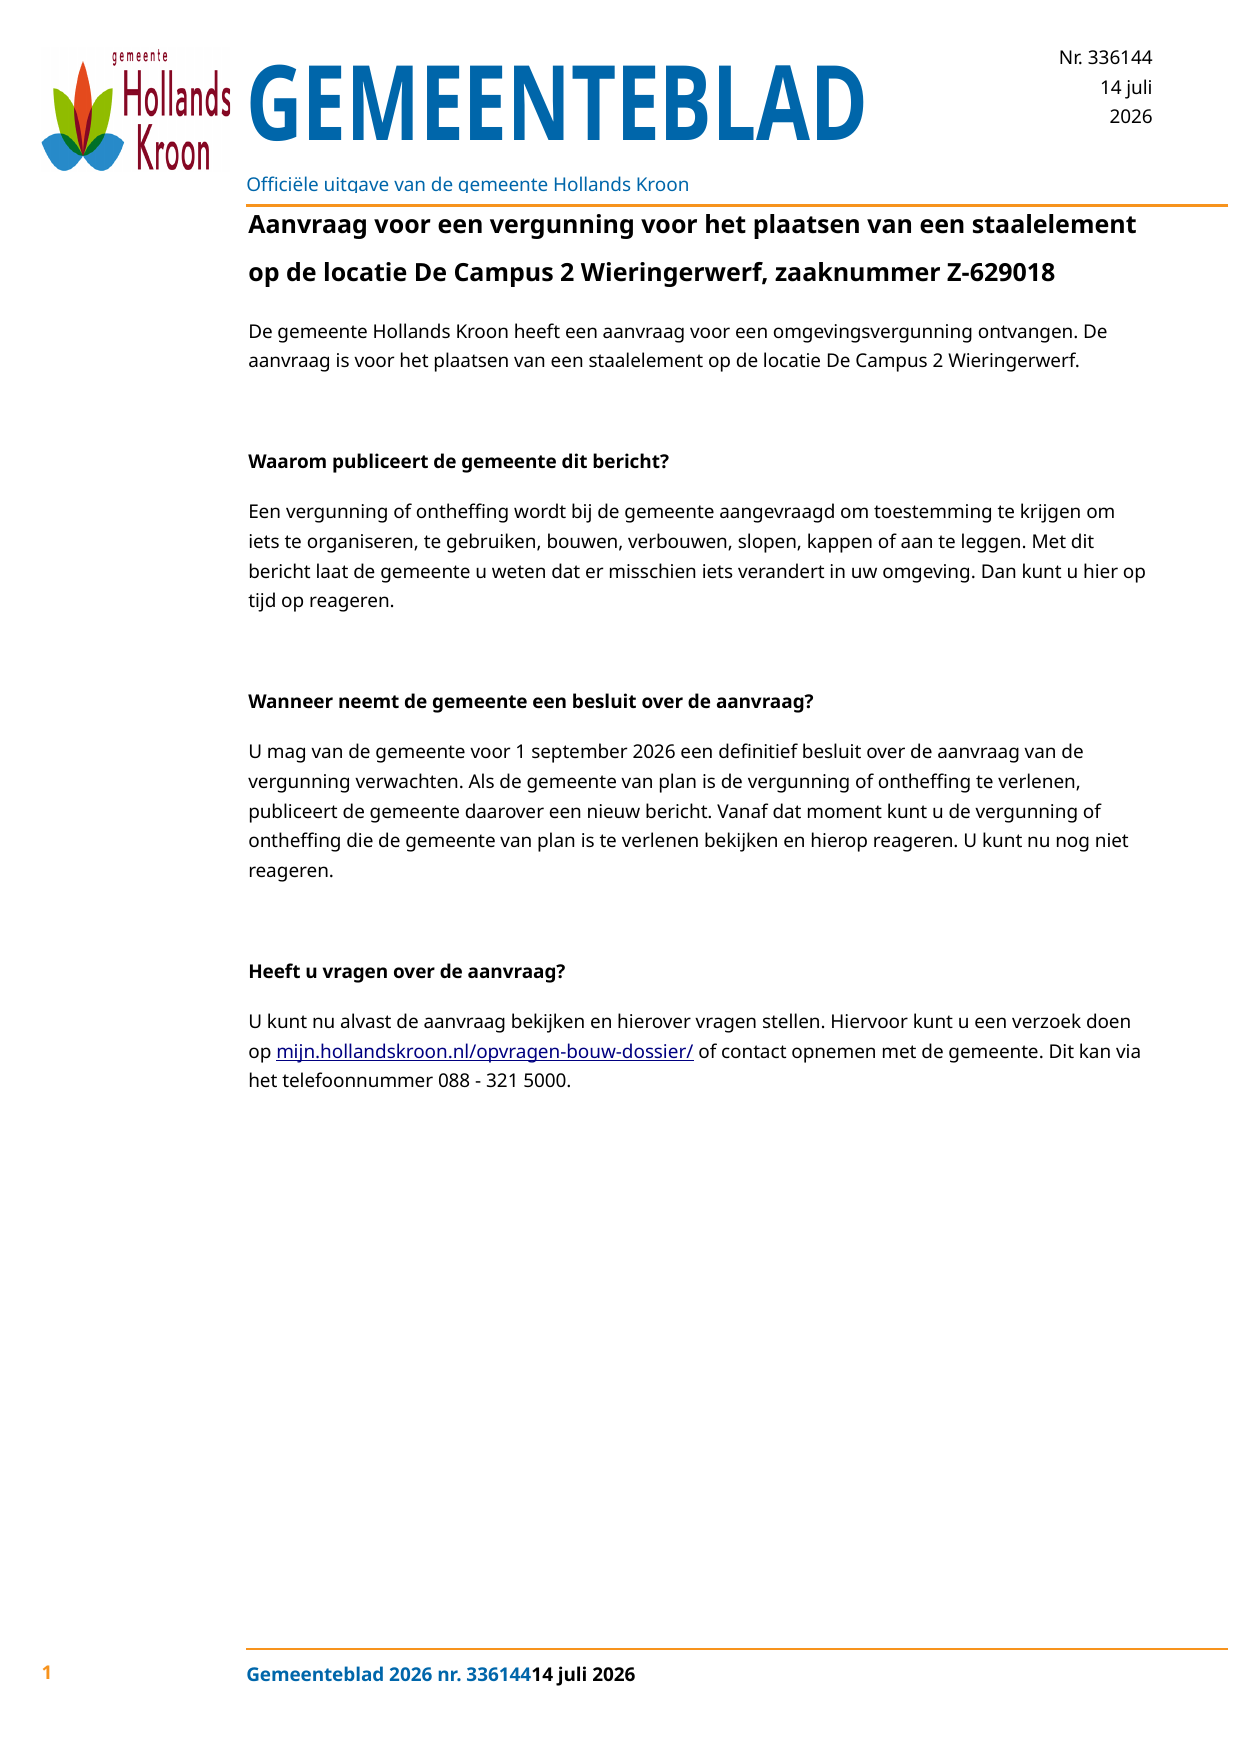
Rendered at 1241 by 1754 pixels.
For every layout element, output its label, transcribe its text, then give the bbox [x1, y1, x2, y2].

text Heeft u vragen over de aanvraag? [248, 958, 1152, 984]
text U kunt nu alvast de aanvraag bekijken en hierover vragen stellen. Hiervoor kunt u een verzoek doen op mijn.hollandskroon.nl/opvragen-bouw-dossier/ of contact opnemen met de gemeente. Dit kan via het telefoonnummer 088 - 321 5000. [248, 1008, 1152, 1093]
text Aanvraag voor een vergunning voor het plaatsen van een staalelement op de locatie De Campus 2 Wieringerwerf, zaaknummer Z-629018 [248, 207, 1152, 288]
text Wanneer neemt de gemeente een besluit over de aanvraag? [248, 688, 1152, 714]
text De gemeente Hollands Kroon heeft een aanvraag voor een omgevingsvergunning ontvangen. De aanvraag is voor het plaatsen van een staalelement op de locatie De Campus 2 Wieringerwerf. [248, 318, 1152, 373]
text U mag van de gemeente voor 1 september 2026 een definitief besluit over de aanvraag van de vergunning verwachten. Als de gemeente van plan is de vergunning of ontheffing te verlenen, publiceert de gemeente daarover een nieuw bericht. Vanaf dat moment kunt u de vergunning of ontheffing die de gemeente van plan is te verlenen bekijken en hierop reageren. U kunt nu nog niet reageren. [248, 739, 1152, 883]
text Waarom publiceert de gemeente dit bericht? [248, 448, 1152, 474]
picture [41, 47, 231, 172]
text Een vergunning of ontheffing wordt bij de gemeente aangevraagd om toestemming te krijgen om iets te organiseren, te gebruiken, bouwen, verbouwen, slopen, kappen of aan te leggen. Met dit bericht laat de gemeente u weten dat er misschien iets verandert in uw omgeving. Dan kunt u hier op tijd op reageren. [248, 499, 1152, 613]
